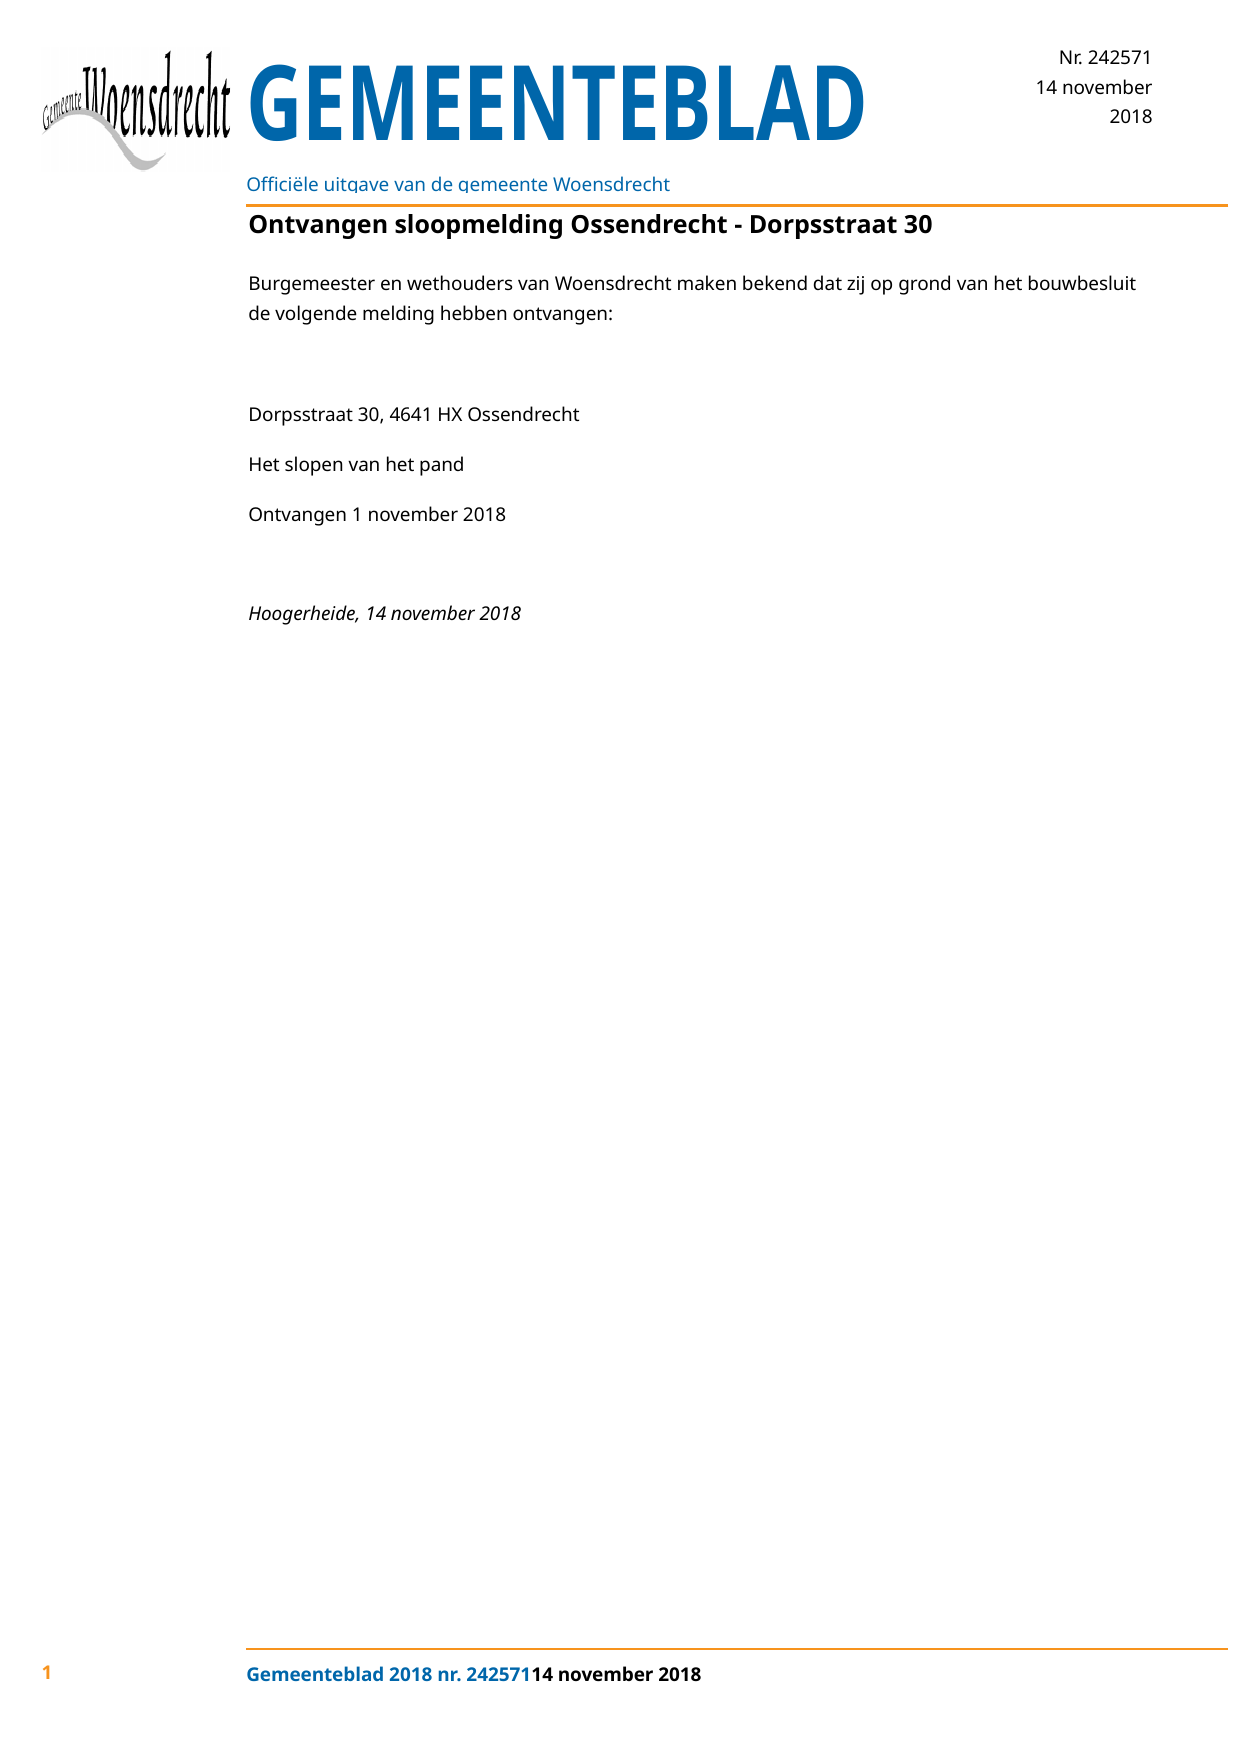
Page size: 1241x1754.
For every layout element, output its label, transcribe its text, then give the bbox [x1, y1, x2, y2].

text Hoogerheide, 14 november 2018 [248, 600, 1152, 626]
text Ontvangen 1 november 2018 [248, 502, 1152, 527]
text Dorpsstraat 30, 4641 HX Ossendrecht [248, 401, 1152, 426]
picture [41, 47, 231, 172]
text Ontvangen sloopmelding Ossendrecht - Dorpsstraat 30 [248, 207, 1152, 241]
text Burgemeester en wethouders van Woensdrecht maken bekend dat zij op grond van het bouwbesluit de volgende melding hebben ontvangen: [248, 270, 1152, 326]
text Het slopen van het pand [248, 451, 1152, 477]
